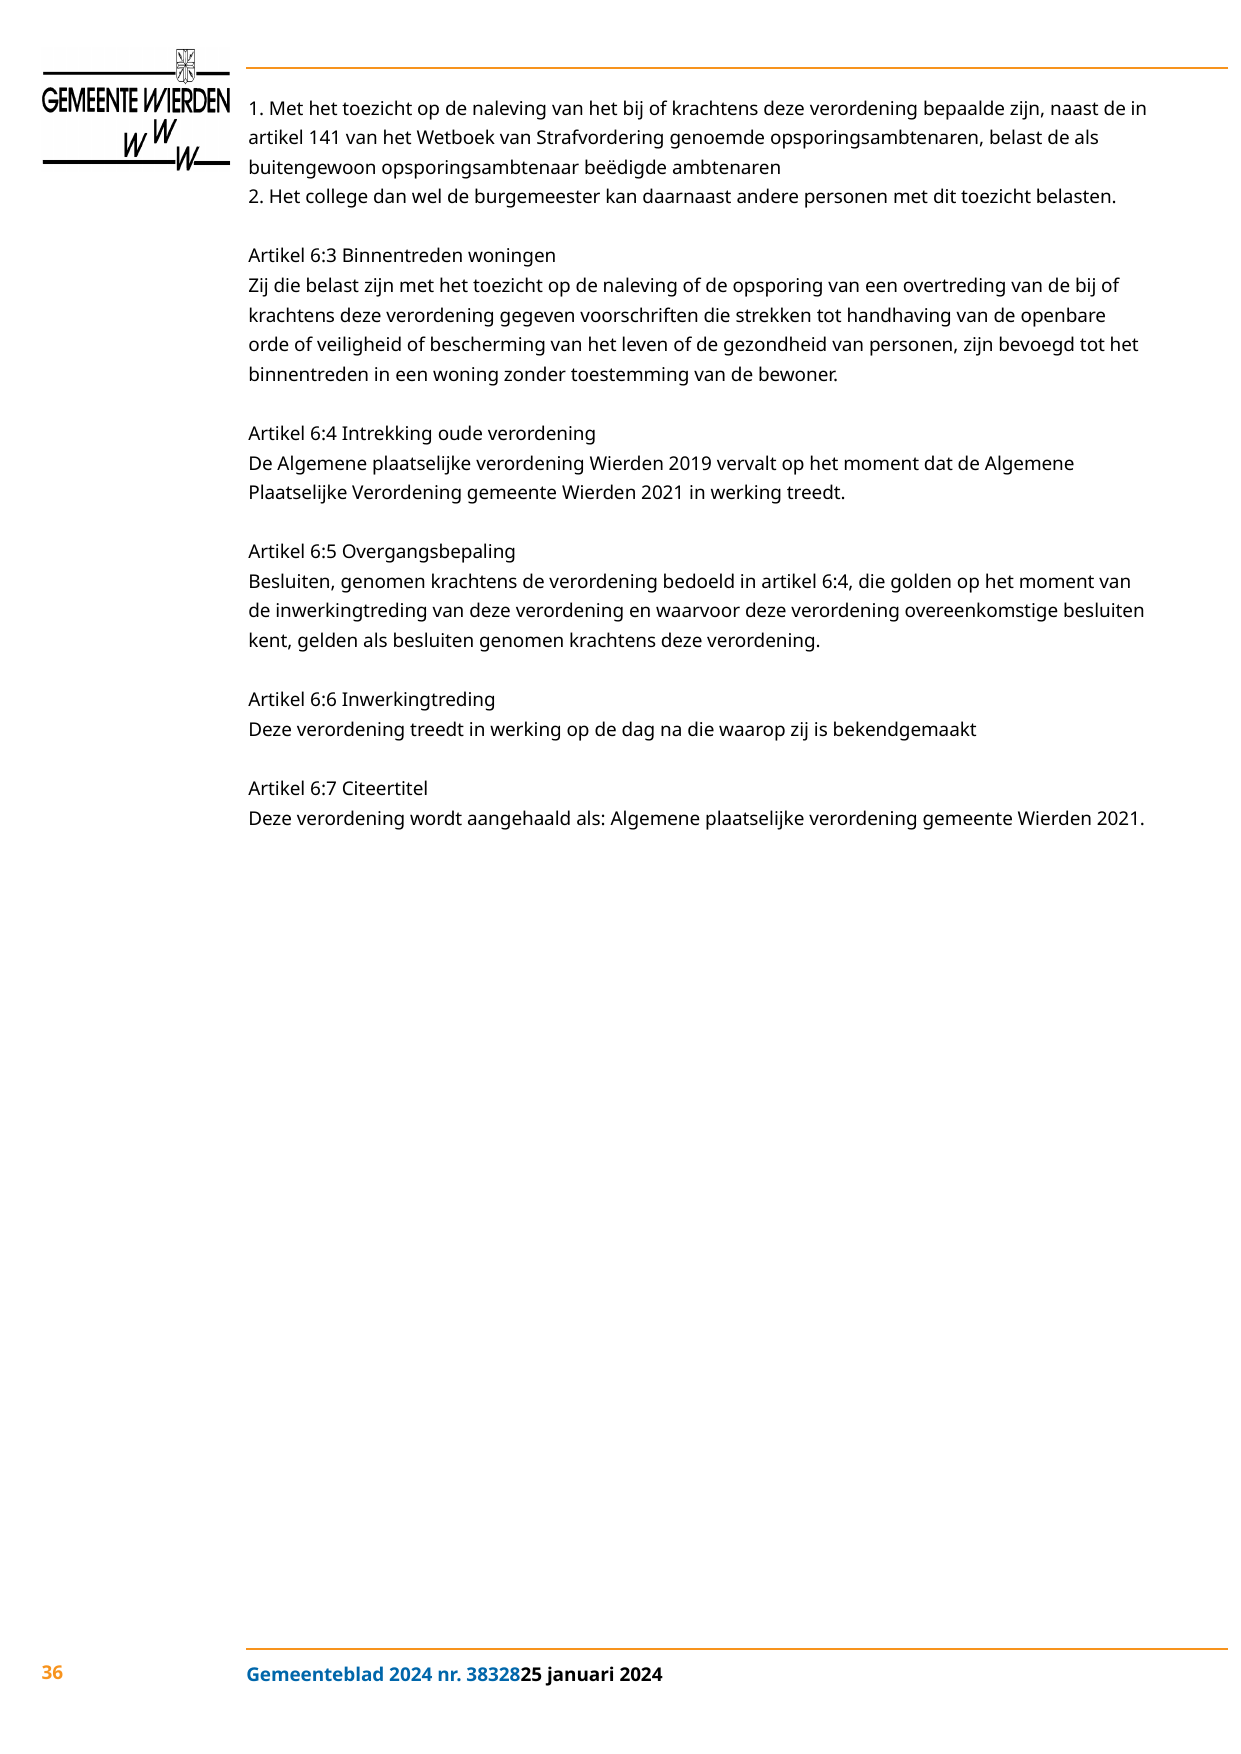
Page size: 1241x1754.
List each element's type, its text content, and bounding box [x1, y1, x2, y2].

text Artikel 6:7 Citeertitel [248, 775, 1152, 801]
picture [41, 47, 231, 172]
text Zij die belast zijn met het toezicht op de naleving of de opsporing van een overtreding van de bij of krachtens deze verordening gegeven voorschriften die strekken tot handhaving van de openbare orde of veiligheid of bescherming van het leven of de gezondheid van personen, zijn bevoegd tot het binnentreden in een woning zonder toestemming van de bewoner. [248, 272, 1152, 387]
text 2. Het college dan wel de burgemeester kan daarnaast andere personen met dit toezicht belasten. [248, 183, 1152, 209]
text Artikel 6:4 Intrekking oude verordening [248, 420, 1152, 446]
text Deze verordening treedt in werking op de dag na die waarop zij is bekendgemaakt [248, 716, 1152, 742]
text 1. Met het toezicht op de naleving van het bij of krachtens deze verordening bepaalde zijn, naast de in artikel 141 van het Wetboek van Strafvordering genoemde opsporingsambtenaren, belast de als buitengewoon opsporingsambtenaar beëdigde ambtenaren [248, 95, 1152, 180]
text De Algemene plaatselijke verordening Wierden 2019 vervalt op het moment dat de Algemene Plaatselijke Verordening gemeente Wierden 2021 in werking treedt. [248, 450, 1152, 505]
text Besluiten, genomen krachtens de verordening bedoeld in artikel 6:4, die golden op het moment van de inwerkingtreding van deze verordening en waarvoor deze verordening overeenkomstige besluiten kent, gelden als besluiten genomen krachtens deze verordening. [248, 568, 1152, 653]
text Artikel 6:5 Overgangsbepaling [248, 538, 1152, 564]
text Deze verordening wordt aangehaald als: Algemene plaatselijke verordening gemeente Wierden 2021. [248, 805, 1152, 831]
text Artikel 6:6 Inwerkingtreding [248, 686, 1152, 712]
text Artikel 6:3 Binnentreden woningen [248, 243, 1152, 268]
